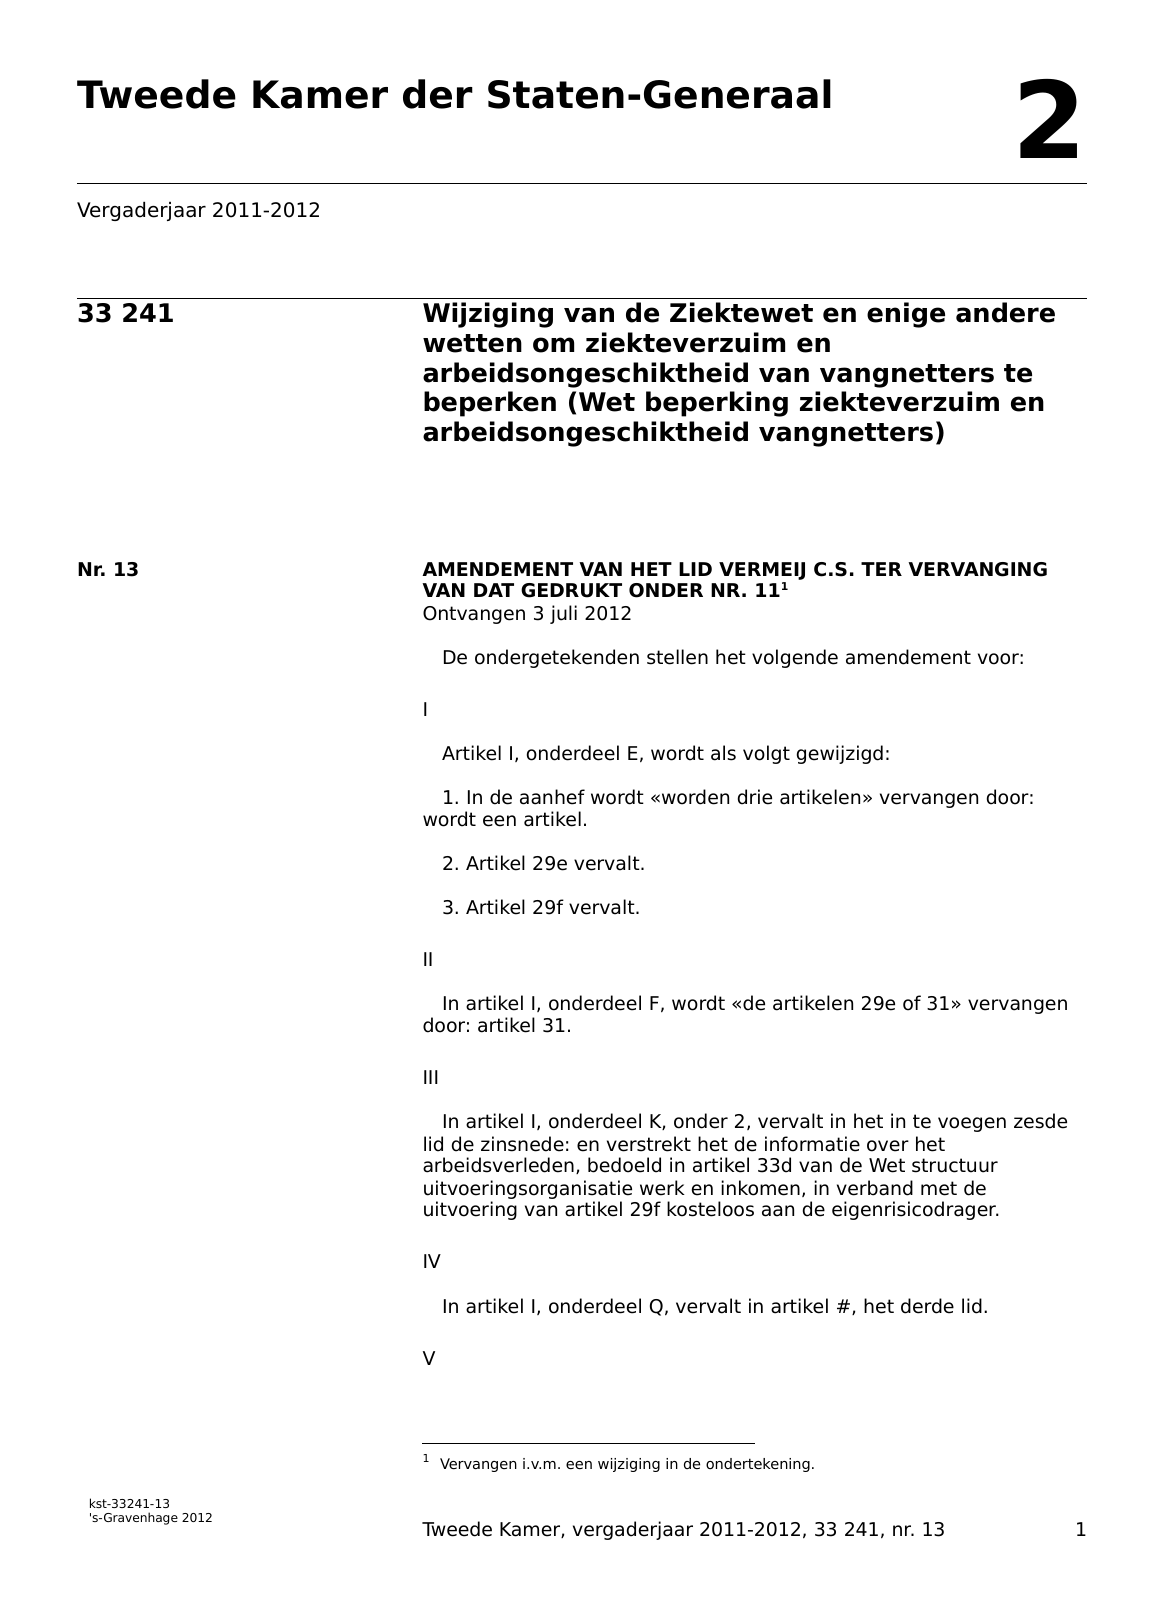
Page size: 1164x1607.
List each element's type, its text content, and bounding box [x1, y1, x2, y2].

subtitle III [422, 1067, 1087, 1089]
text kst-33241-13 [88, 1497, 323, 1511]
table_header 2 [886, 59, 1087, 183]
text Vervangen i.v.m. een wijziging in de ondertekening. [422, 1452, 1087, 1474]
subtitle IV [422, 1251, 1087, 1273]
subtitle V [422, 1347, 1087, 1369]
table_cell Vergaderjaar 2011-2012 [77, 184, 1087, 298]
text De ondergetekenden stellen het volgende amendement voor: [422, 647, 1087, 668]
text 3. Artikel 29f vervalt. [422, 897, 1087, 919]
subtitle II [422, 949, 1087, 971]
subtitle I [422, 698, 1087, 721]
text In artikel I, onderdeel Q, vervalt in artikel #, het derde lid. [422, 1296, 1087, 1317]
text In artikel I, onderdeel K, onder 2, vervalt in het in te voegen zesde lid de zinsnede: en verstrekt het de informatie over het arbeidsverleden, bedoeld in artikel 33d van de Wet structuur uitvoeringsorganisatie werk en inkomen, in verband met de uitvoering van artikel 29f kosteloos aan de eigenrisicodrager. [422, 1111, 1087, 1221]
text 's-Gravenhage 2012 [88, 1511, 323, 1525]
text 1. In de aanhef wordt «worden drie artikelen» vervangen door: wordt een artikel. [422, 787, 1087, 831]
table_header Tweede Kamer der Staten-Generaal [77, 59, 886, 183]
text Artikel I, onderdeel E, wordt als volgt gewijzigd: [422, 743, 1087, 765]
text 2. Artikel 29e vervalt. [422, 853, 1087, 875]
subtitle 33 241 Wijziging van de Ziektewet en enige andere wetten om ziekteverzuim en arbeidsongeschiktheid van vangnetters te beperken (Wet beperking ziekteverzuim en arbeidsongeschiktheid vangnetters) [77, 299, 1087, 447]
text In artikel I, onderdeel F, wordt «de artikelen 29e of 31» vervangen door: artikel 31. [422, 993, 1087, 1037]
text Ontvangen 3 juli 2012 [422, 602, 1087, 624]
subtitle Nr. 13 AMENDEMENT VAN HET LID VERMEIJ C.S. TER VERVANGING VAN DAT GEDRUKT ONDER NR. 11 [77, 558, 1087, 602]
